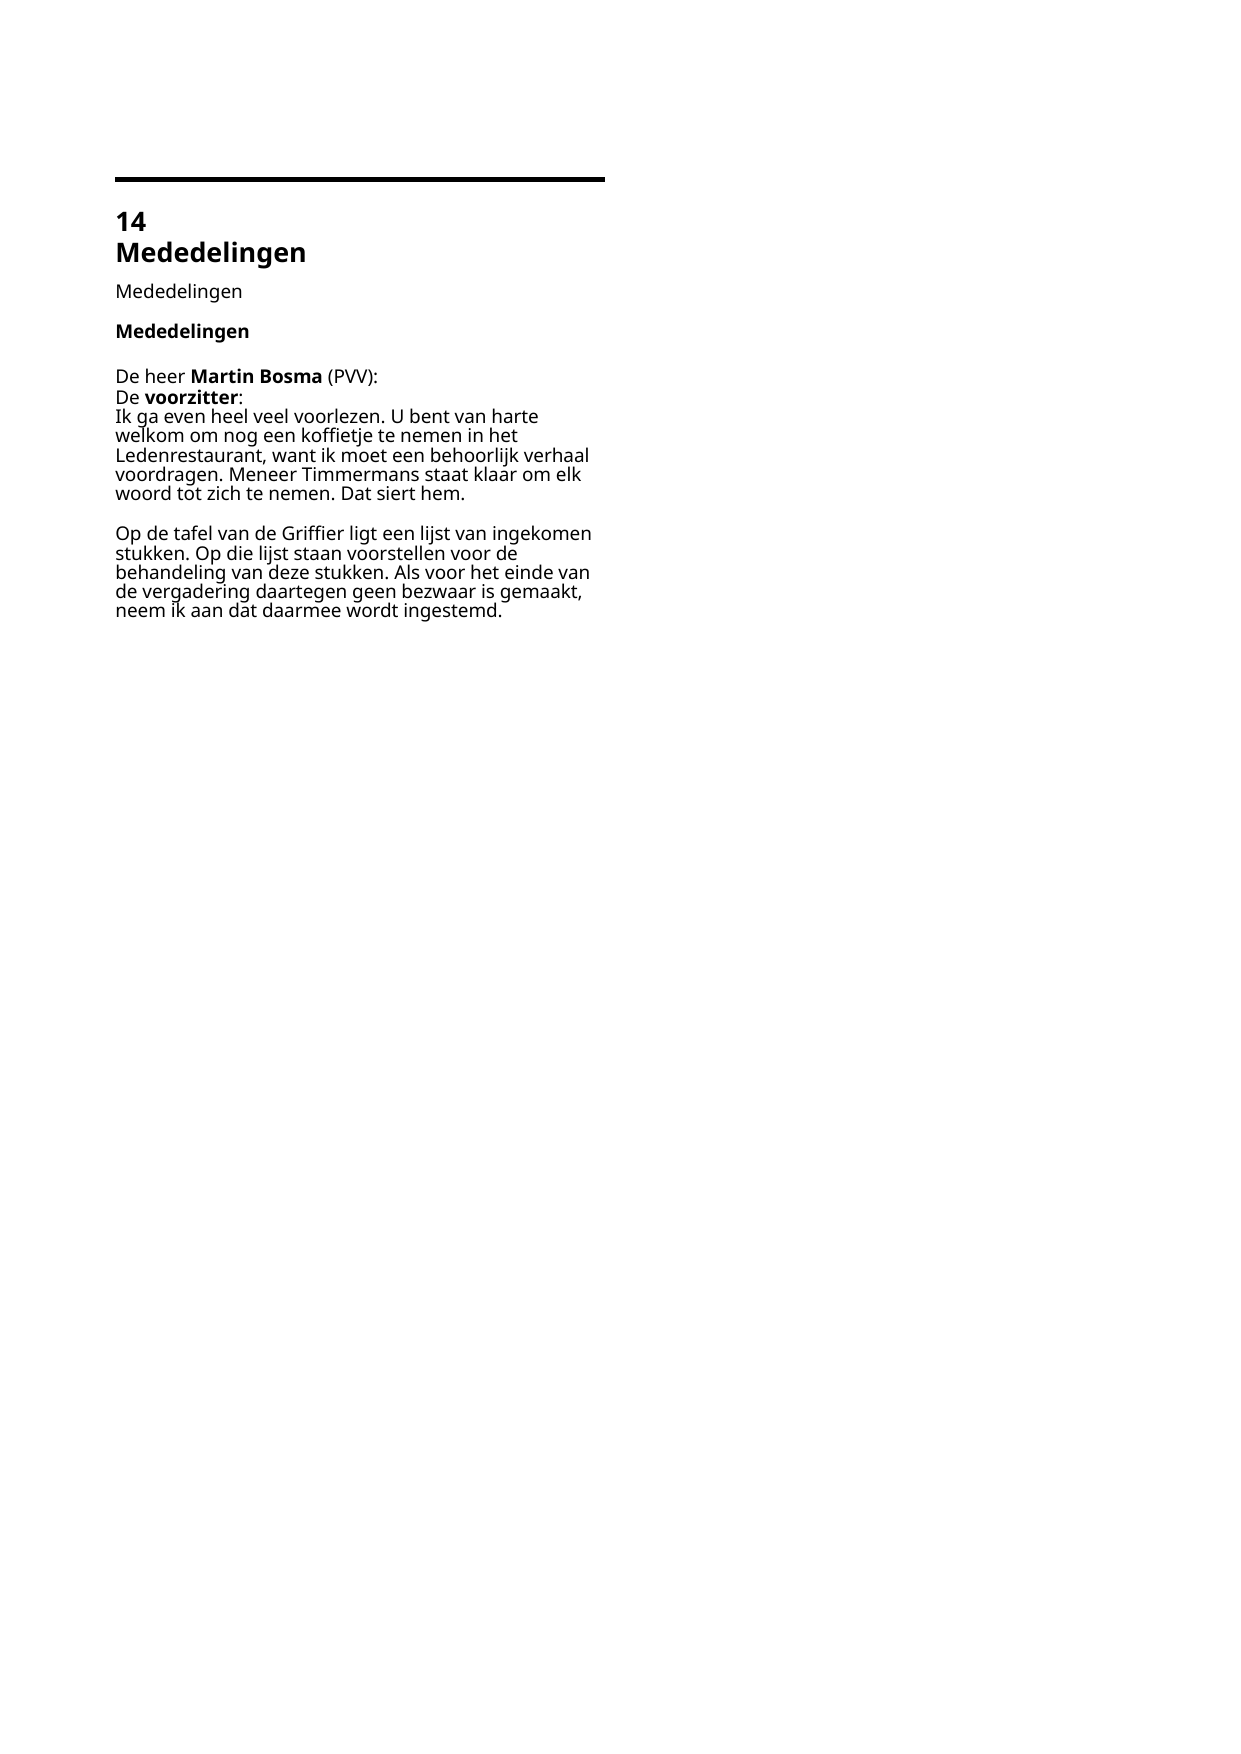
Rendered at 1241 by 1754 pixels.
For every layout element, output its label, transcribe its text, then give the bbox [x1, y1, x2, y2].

text 14 [115, 203, 605, 239]
text De heer Martin Bosma (PVV): [115, 363, 605, 389]
text Mededelingen [115, 239, 605, 283]
text Mededelingen [115, 323, 605, 342]
text Mededelingen [115, 283, 605, 302]
text Op de tafel van de Griffier ligt een lijst van ingekomen stukken. Op die lijst staan voorstellen voor de behandeling van deze stukken. Als voor het einde van de vergadering daartegen geen bezwaar is gemaakt, neem ik aan dat daarmee wordt ingestemd. [115, 525, 605, 622]
text De voorzitter: [115, 389, 605, 408]
text Ik ga even heel veel voorlezen. U bent van harte welkom om nog een koffietje te nemen in het Ledenrestaurant, want ik moet een behoorlijk verhaal voordragen. Meneer Timmermans staat klaar om elk woord tot zich te nemen. Dat siert hem. [115, 408, 605, 504]
